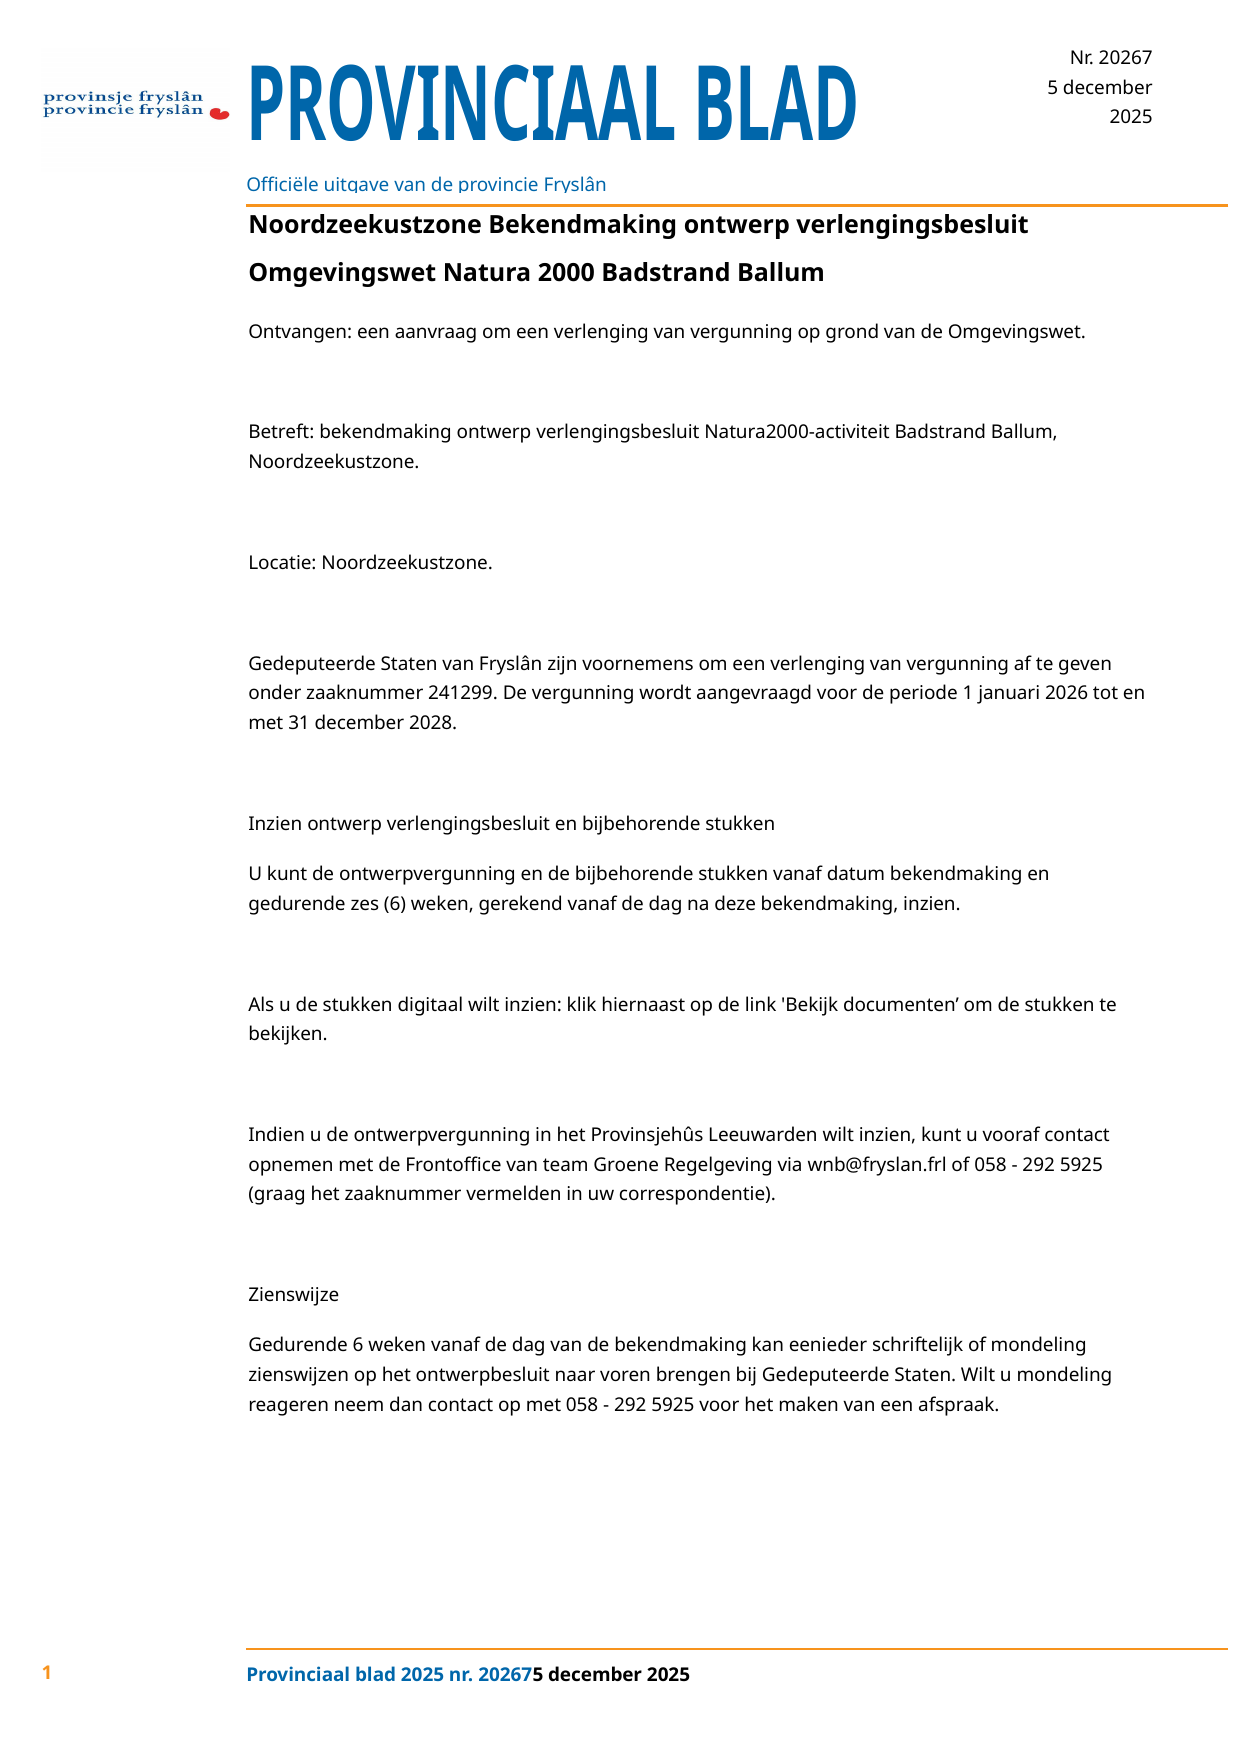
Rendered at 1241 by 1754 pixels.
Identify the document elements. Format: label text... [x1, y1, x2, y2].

text U kunt de ontwerpvergunning en de bijbehorende stukken vanaf datum bekendmaking en gedurende zes (6) weken, gerekend vanaf de dag na deze bekendmaking, inzien. [248, 860, 1152, 916]
text Gedurende 6 weken vanaf de dag van de bekendmaking kan eenieder schriftelijk of mondeling zienswijzen op het ontwerpbesluit naar voren brengen bij Gedeputeerde Staten. Wilt u mondeling reageren neem dan contact op met 058 - 292 5925 voor het maken van een afspraak. [248, 1332, 1152, 1417]
text Ontvangen: een aanvraag om een verlenging van vergunning op grond van de Omgevingswet. [248, 318, 1152, 344]
text Noordzeekustzone Bekendmaking ontwerp verlengingsbesluit Omgevingswet Natura 2000 Badstrand Ballum [248, 207, 1152, 288]
text Gedeputeerde Staten van Fryslân zijn voornemens om een verlenging van vergunning af te geven onder zaaknummer 241299. De vergunning wordt aangevraagd voor de periode 1 januari 2026 tot en met 31 december 2028. [248, 650, 1152, 735]
text Als u de stukken digitaal wilt inzien: klik hiernaast op de link 'Bekijk documenten’ om de stukken te bekijken. [248, 991, 1152, 1046]
text Betreft: bekendmaking ontwerp verlengingsbesluit Natura2000-activiteit Badstrand Ballum, Noordzeekustzone. [248, 419, 1152, 474]
text Inzien ontwerp verlengingsbesluit en bijbehorende stukken [248, 810, 1152, 836]
text Zienswijze [248, 1281, 1152, 1307]
text Locatie: Noordzeekustzone. [248, 549, 1152, 575]
picture [41, 47, 231, 172]
text Indien u de ontwerpvergunning in het Provinsjehûs Leeuwarden wilt inzien, kunt u vooraf contact opnemen met de Frontoffice van team Groene Regelgeving via wnb@fryslan.frl of 058 - 292 5925 (graag het zaaknummer vermelden in uw correspondentie). [248, 1121, 1152, 1206]
